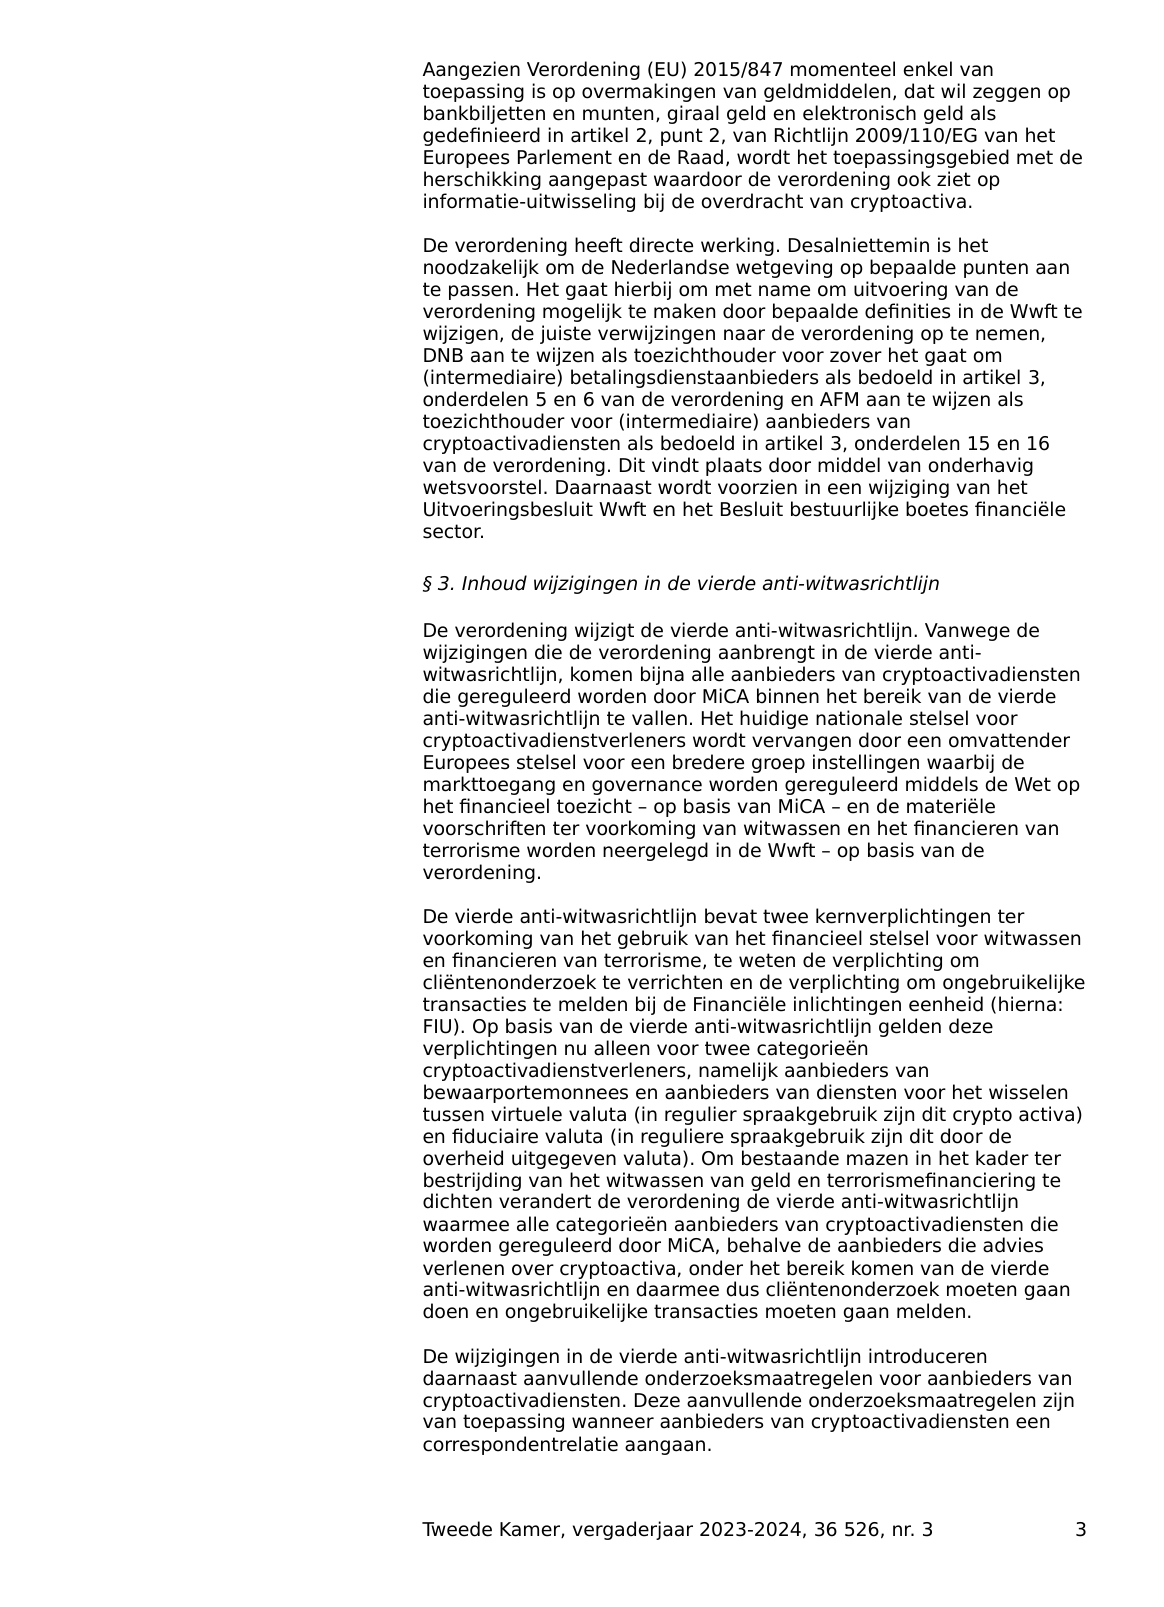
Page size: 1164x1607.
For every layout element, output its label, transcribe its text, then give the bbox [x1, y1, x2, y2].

text De verordening wijzigt de vierde anti-witwasrichtlijn. Vanwege de wijzigingen die de verordening aanbrengt in de vierde anti-witwasrichtlijn, komen bijna alle aanbieders van cryptoactivadiensten die gereguleerd worden door MiCA binnen het bereik van de vierde anti-witwasrichtlijn te vallen. Het huidige nationale stelsel voor cryptoactivadienstverleners wordt vervangen door een omvattender Europees stelsel voor een bredere groep instellingen waarbij de markttoegang en governance worden gereguleerd middels de Wet op het financieel toezicht – op basis van MiCA – en de materiële voorschriften ter voorkoming van witwassen en het financieren van terrorisme worden neergelegd in de Wwft – op basis van de verordening. [422, 620, 1087, 883]
text De wijzigingen in de vierde anti-witwasrichtlijn introduceren daarnaast aanvullende onderzoeksmaatregelen voor aanbieders van cryptoactivadiensten. Deze aanvullende onderzoeksmaatregelen zijn van toepassing wanneer aanbieders van cryptoactivadiensten een correspondentrelatie aangaan. [422, 1346, 1087, 1455]
subtitle § 3. Inhoud wijzigingen in de vierde anti-witwasrichtlijn [422, 573, 1087, 595]
text De vierde anti-witwasrichtlijn bevat twee kernverplichtingen ter voorkoming van het gebruik van het financieel stelsel voor witwassen en financieren van terrorisme, te weten de verplichting om cliëntenonderzoek te verrichten en de verplichting om ongebruikelijke transacties te melden bij de Financiële inlichtingen eenheid (hierna: FIU). Op basis van de vierde anti-witwasrichtlijn gelden deze verplichtingen nu alleen voor twee categorieën cryptoactivadienstverleners, namelijk aanbieders van bewaarportemonnees en aanbieders van diensten voor het wisselen tussen virtuele valuta (in regulier spraakgebruik zijn dit crypto activa) en fiduciaire valuta (in reguliere spraakgebruik zijn dit door de overheid uitgegeven valuta). Om bestaande mazen in het kader ter bestrijding van het witwassen van geld en terrorismefinanciering te dichten verandert de verordening de vierde anti-witwasrichtlijn waarmee alle categorieën aanbieders van cryptoactivadiensten die worden gereguleerd door MiCA, behalve de aanbieders die advies verlenen over cryptoactiva, onder het bereik komen van de vierde anti-witwasrichtlijn en daarmee dus cliëntenonderzoek moeten gaan doen en ongebruikelijke transacties moeten gaan melden. [422, 906, 1087, 1323]
text De verordening heeft directe werking. Desalniettemin is het noodzakelijk om de Nederlandse wetgeving op bepaalde punten aan te passen. Het gaat hierbij om met name om uitvoering van de verordening mogelijk te maken door bepaalde definities in de Wwft te wijzigen, de juiste verwijzingen naar de verordening op te nemen, DNB aan te wijzen als toezichthouder voor zover het gaat om (intermediaire) betalingsdienstaanbieders als bedoeld in artikel 3, onderdelen 5 en 6 van de verordening en AFM aan te wijzen als toezichthouder voor (intermediaire) aanbieders van cryptoactivadiensten als bedoeld in artikel 3, onderdelen 15 en 16 van de verordening. Dit vindt plaats door middel van onderhavig wetsvoorstel. Daarnaast wordt voorzien in een wijziging van het Uitvoeringsbesluit Wwft en het Besluit bestuurlijke boetes financiële sector. [422, 235, 1087, 543]
text Aangezien Verordening (EU) 2015/847 momenteel enkel van toepassing is op overmakingen van geldmiddelen, dat wil zeggen op bankbiljetten en munten, giraal geld en elektronisch geld als gedefinieerd in artikel 2, punt 2, van Richtlijn 2009/110/EG van het Europees Parlement en de Raad, wordt het toepassingsgebied met de herschikking aangepast waardoor de verordening ook ziet op informatie-uitwisseling bij de overdracht van cryptoactiva. [422, 59, 1087, 213]
